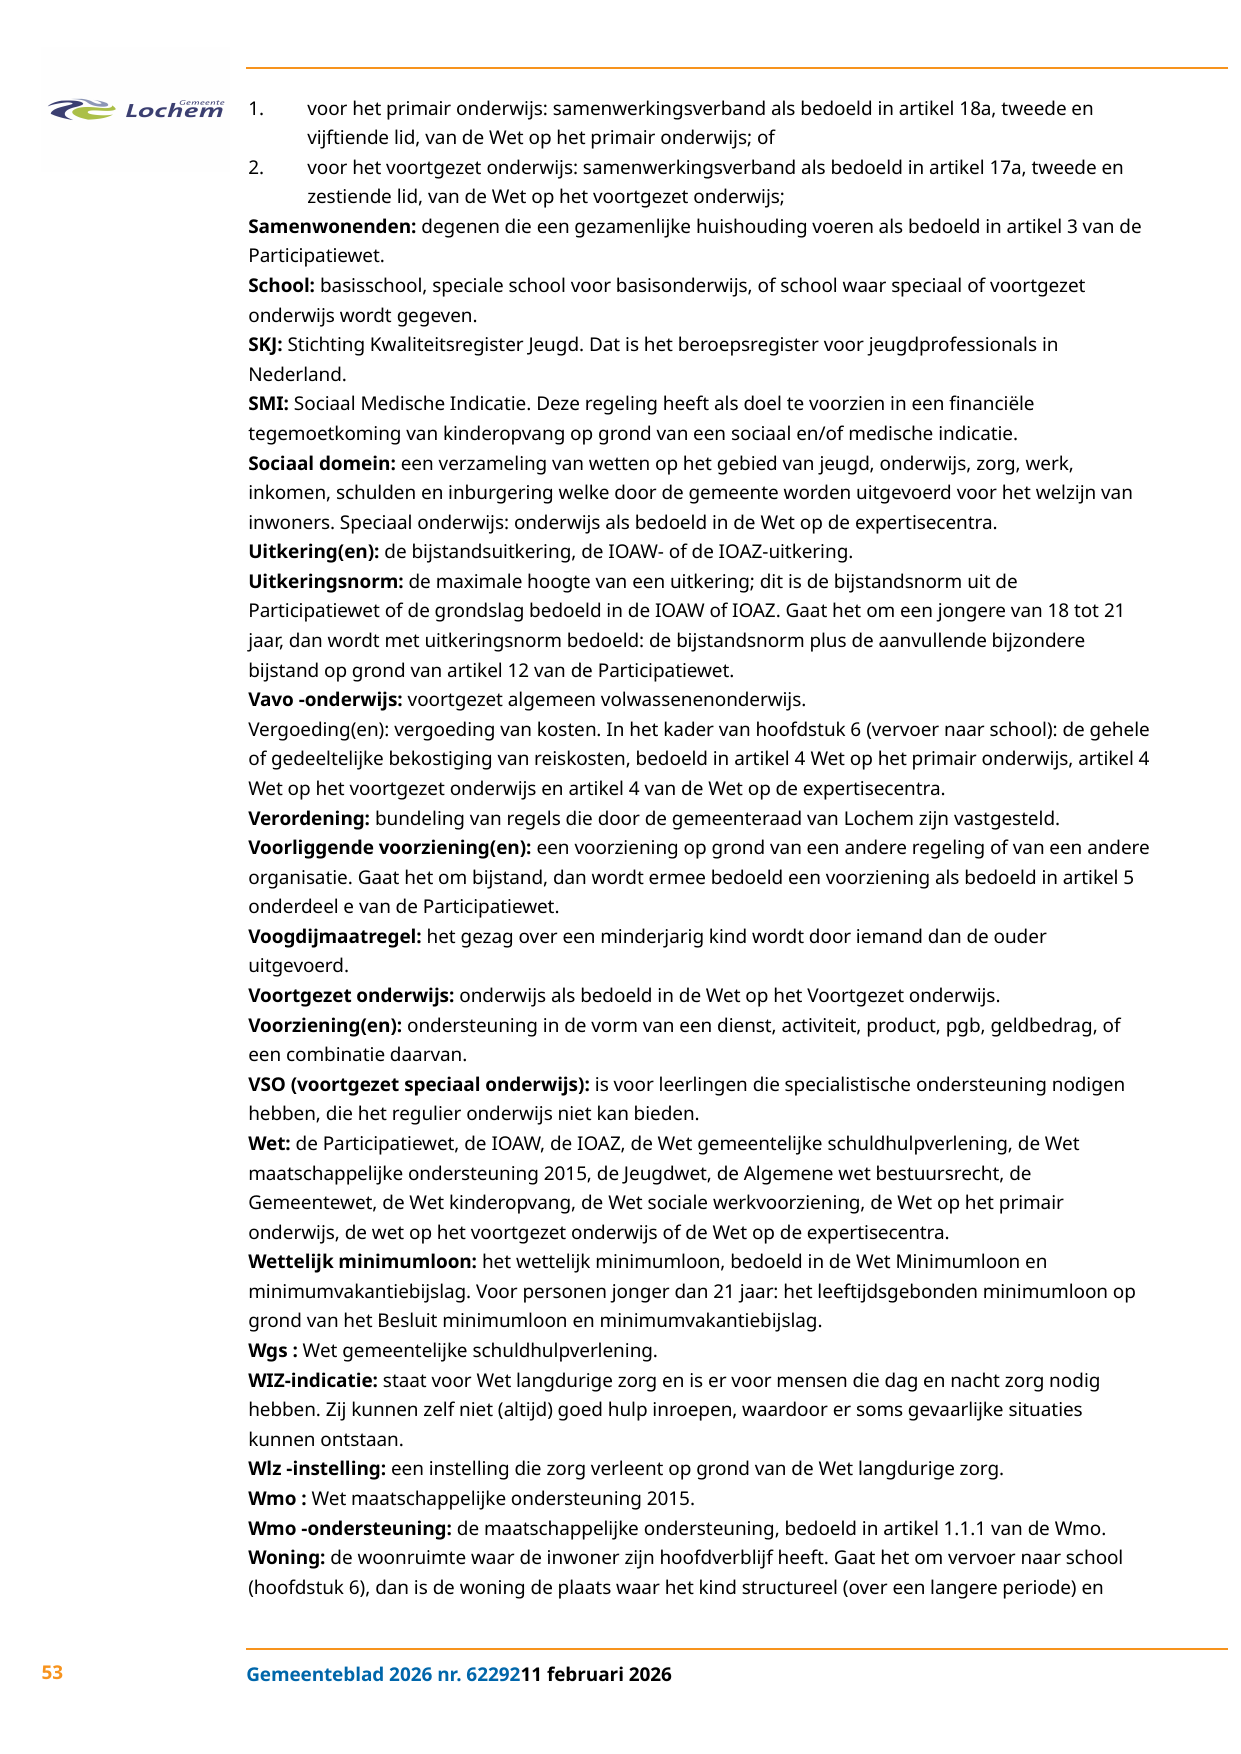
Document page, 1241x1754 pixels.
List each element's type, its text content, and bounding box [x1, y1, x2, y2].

text VSO (voortgezet speciaal onderwijs): is voor leerlingen die specialistische ondersteuning nodigen hebben, die het regulier onderwijs niet kan bieden. [248, 1071, 1152, 1126]
text WIZ-indicatie: staat voor Wet langdurige zorg en is er voor mensen die dag en nacht zorg nodig hebben. Zij kunnen zelf niet (altijd) goed hulp inroepen, waardoor er soms gevaarlijke situaties kunnen ontstaan. [248, 1367, 1152, 1452]
text Voorliggende voorziening(en): een voorziening op grond van een andere regeling of van een andere organisatie. Gaat het om bijstand, dan wordt ermee bedoeld een voorziening als bedoeld in artikel 5 onderdeel e van de Participatiewet. [248, 834, 1152, 919]
text Voorziening(en): ondersteuning in de vorm van een dienst, activiteit, product, pgb, geldbedrag, of een combinatie daarvan. [248, 1012, 1152, 1067]
text Sociaal domein: een verzameling van wetten op het gebied van jeugd, onderwijs, zorg, werk, inkomen, schulden en inburgering welke door de gemeente worden uitgevoerd voor het welzijn van inwoners. Speciaal onderwijs: onderwijs als bedoeld in de Wet op de expertisecentra. [248, 450, 1152, 535]
text Vergoeding(en): vergoeding van kosten. In het kader van hoofdstuk 6 (vervoer naar school): de gehele of gedeeltelijke bekostiging van reiskosten, bedoeld in artikel 4 Wet op het primair onderwijs, artikel 4 Wet op het voortgezet onderwijs en artikel 4 van de Wet op de expertisecentra. [248, 716, 1152, 801]
text Uitkeringsnorm: de maximale hoogte van een uitkering; dit is de bijstandsnorm uit de Participatiewet of de grondslag bedoeld in de IOAW of IOAZ. Gaat het om een jongere van 18 tot 21 jaar, dan wordt met uitkeringsnorm bedoeld: de bijstandsnorm plus de aanvullende bijzondere bijstand op grond van artikel 12 van de Participatiewet. [248, 568, 1152, 683]
text Wet: de Participatiewet, de IOAW, de IOAZ, de Wet gemeentelijke schuldhulpverlening, de Wet maatschappelijke ondersteuning 2015, de Jeugdwet, de Algemene wet bestuursrecht, de Gemeentewet, de Wet kinderopvang, de Wet sociale werkvoorziening, de Wet op het primair onderwijs, de wet op het voortgezet onderwijs of de Wet op de expertisecentra. [248, 1130, 1152, 1245]
text Vavo -onderwijs: voortgezet algemeen volwassenenonderwijs. [248, 686, 1152, 712]
picture [41, 47, 231, 172]
text Uitkering(en): de bijstandsuitkering, de IOAW- of de IOAZ-uitkering. [248, 538, 1152, 564]
text Voortgezet onderwijs: onderwijs als bedoeld in de Wet op het Voortgezet onderwijs. [248, 982, 1152, 1008]
text Wgs : Wet gemeentelijke schuldhulpverlening. [248, 1337, 1152, 1363]
text Wmo : Wet maatschappelijke ondersteuning 2015. [248, 1485, 1152, 1511]
list voor het voortgezet onderwijs: samenwerkingsverband als bedoeld in artikel 17a, tweede en zestiende lid, van de Wet op het voortgezet onderwijs; [248, 154, 1152, 209]
text Voogdijmaatregel: het gezag over een minderjarig kind wordt door iemand dan de ouder uitgevoerd. [248, 923, 1152, 978]
text Wettelijk minimumloon: het wettelijk minimumloon, bedoeld in de Wet Minimumloon en minimumvakantiebijslag. Voor personen jonger dan 21 jaar: het leeftijdsgebonden minimumloon op grond van het Besluit minimumloon en minimumvakantiebijslag. [248, 1248, 1152, 1333]
text SKJ: Stichting Kwaliteitsregister Jeugd. Dat is het beroepsregister voor jeugdprofessionals in Nederland. [248, 331, 1152, 387]
text Woning: de woonruimte waar de inwoner zijn hoofdverblijf heeft. Gaat het om vervoer naar school (hoofdstuk 6), dan is de woning de plaats waar het kind structureel (over een langere periode) en [248, 1544, 1152, 1600]
text SMI: Sociaal Medische Indicatie. Deze regeling heeft als doel te voorzien in een financiële tegemoetkoming van kinderopvang op grond van een sociaal en/of medische indicatie. [248, 391, 1152, 446]
text Wlz -instelling: een instelling die zorg verleent op grond van de Wet langdurige zorg. [248, 1456, 1152, 1481]
text Verordening: bundeling van regels die door de gemeenteraad van Lochem zijn vastgesteld. [248, 805, 1152, 831]
text School: basisschool, speciale school voor basisonderwijs, of school waar speciaal of voortgezet onderwijs wordt gegeven. [248, 272, 1152, 328]
text Wmo -ondersteuning: de maatschappelijke ondersteuning, bedoeld in artikel 1.1.1 van de Wmo. [248, 1515, 1152, 1541]
text Samenwonenden: degenen die een gezamenlijke huishouding voeren als bedoeld in artikel 3 van de Participatiewet. [248, 213, 1152, 268]
list voor het primair onderwijs: samenwerkingsverband als bedoeld in artikel 18a, tweede en vijftiende lid, van de Wet op het primair onderwijs; of [248, 95, 1152, 150]
